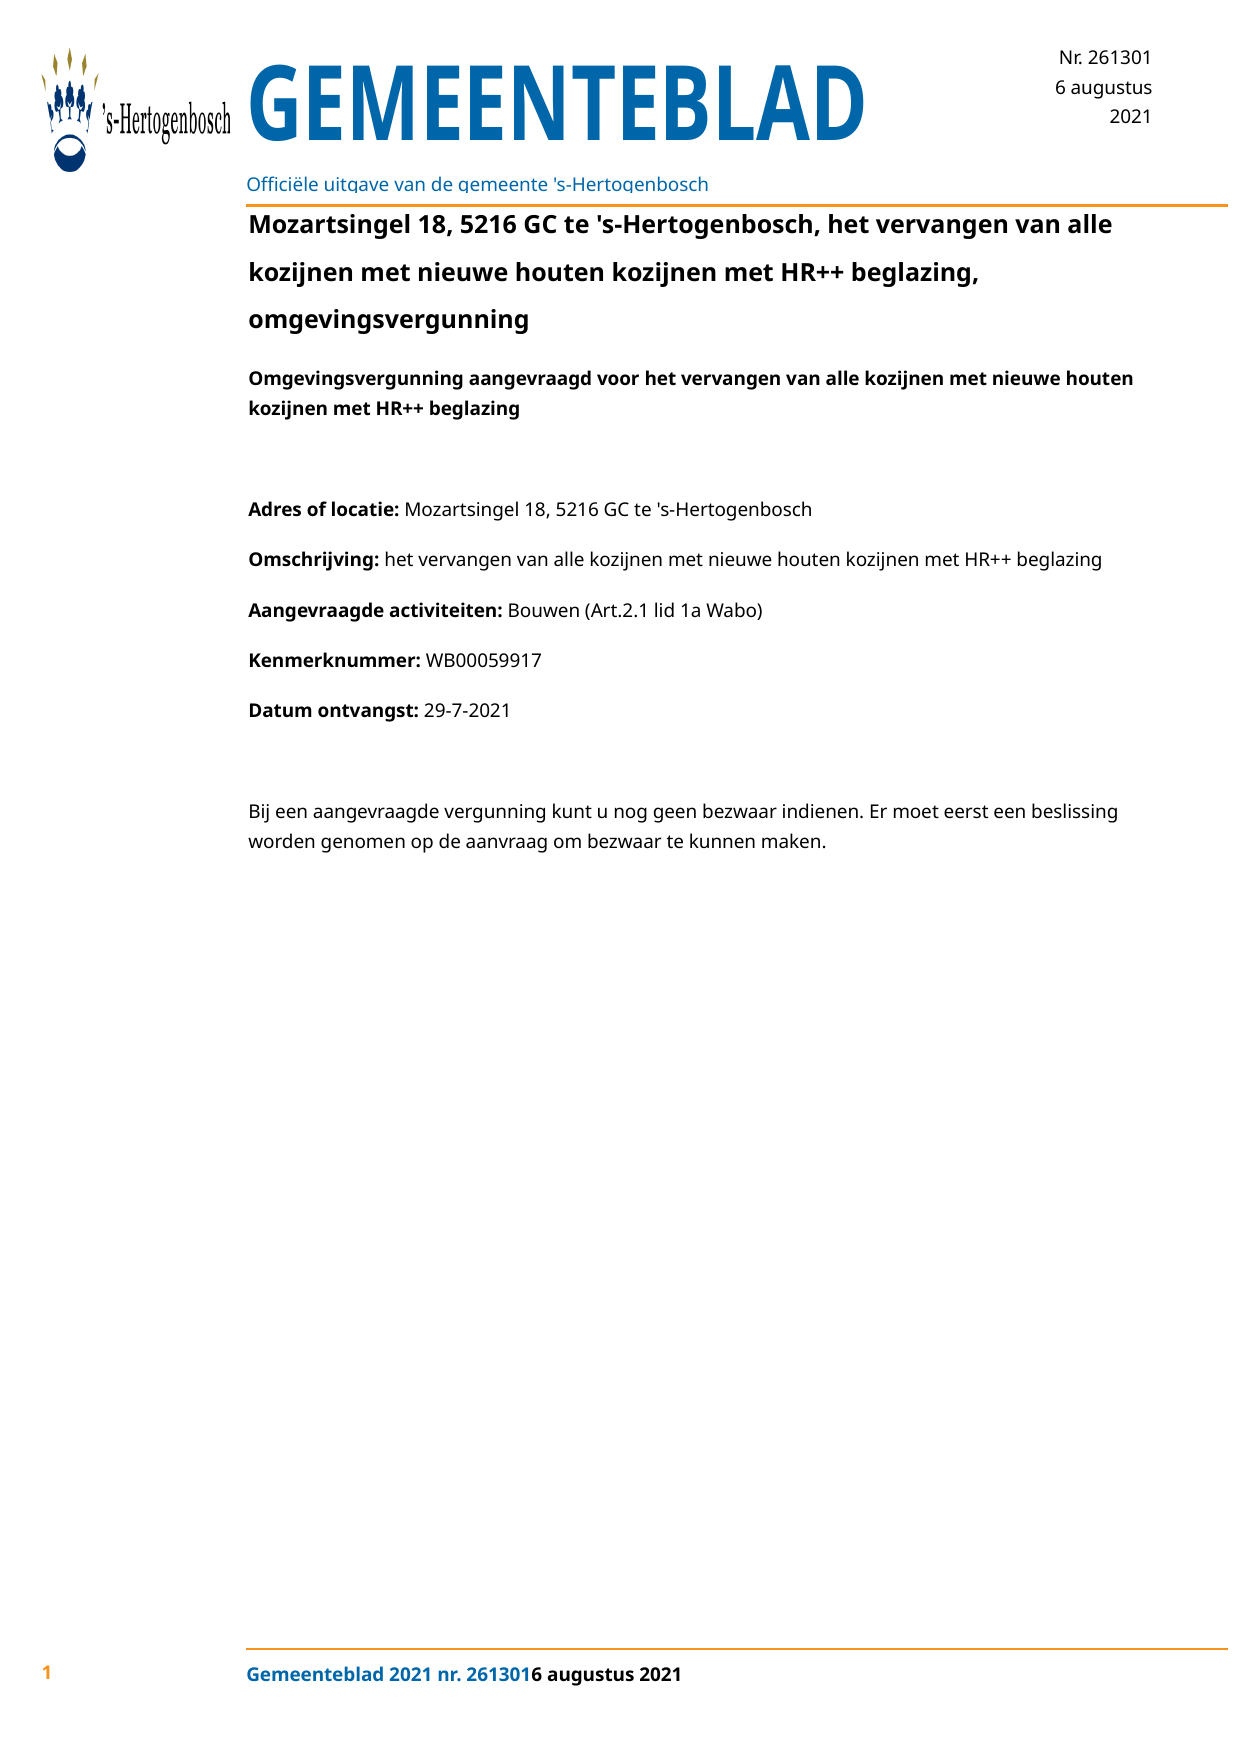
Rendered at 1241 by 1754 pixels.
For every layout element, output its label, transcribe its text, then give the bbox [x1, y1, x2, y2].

text Adres of locatie: Mozartsingel 18, 5216 GC te 's-Hertogenbosch [248, 496, 1152, 522]
text Bij een aangevraagde vergunning kunt u nog geen bezwaar indienen. Er moet eerst een beslissing worden genomen op de aanvraag om bezwaar te kunnen maken. [248, 798, 1152, 854]
text Aangevraagde activiteiten: Bouwen (Art.2.1 lid 1a Wabo) [248, 597, 1152, 622]
text Datum ontvangst: 29-7-2021 [248, 698, 1152, 723]
text Omschrijving: het vervangen van alle kozijnen met nieuwe houten kozijnen met HR++ beglazing [248, 546, 1152, 572]
picture [41, 47, 231, 172]
text Mozartsingel 18, 5216 GC te 's-Hertogenbosch, het vervangen van alle kozijnen met nieuwe houten kozijnen met HR++ beglazing, omgevingsvergunning [248, 207, 1152, 336]
text Omgevingsvergunning aangevraagd voor het vervangen van alle kozijnen met nieuwe houten kozijnen met HR++ beglazing [248, 366, 1152, 421]
text Kenmerknummer: WB00059917 [248, 647, 1152, 673]
